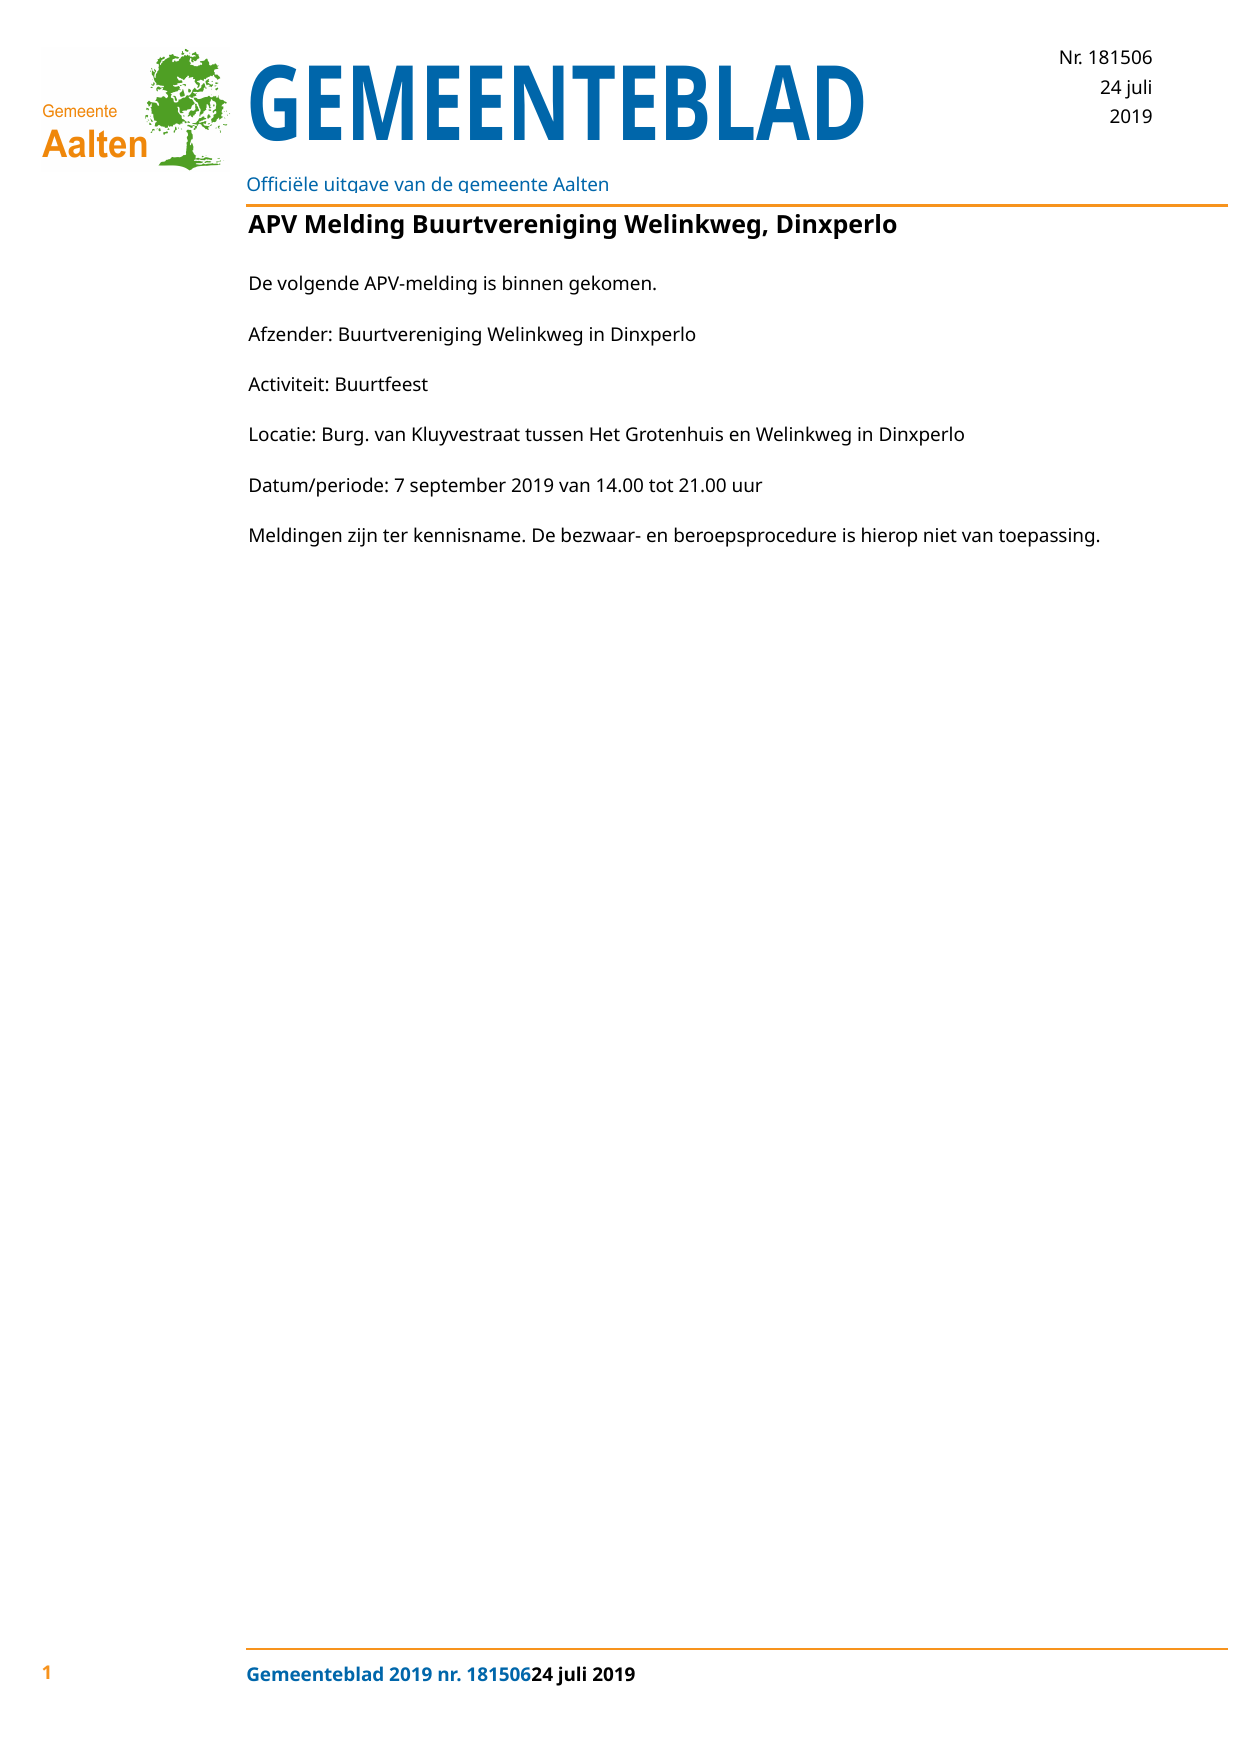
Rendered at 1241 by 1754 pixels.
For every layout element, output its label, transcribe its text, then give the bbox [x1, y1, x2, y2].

text Locatie: Burg. van Kluyvestraat tussen Het Grotenhuis en Welinkweg in Dinxperlo [248, 422, 1152, 447]
picture [41, 47, 231, 172]
text Activiteit: Buurtfeest [248, 371, 1152, 397]
text Meldingen zijn ter kennisname. De bezwaar- en beroepsprocedure is hierop niet van toepassing. [248, 522, 1152, 548]
text De volgende APV-melding is binnen gekomen. [248, 270, 1152, 296]
text APV Melding Buurtvereniging Welinkweg, Dinxperlo [248, 207, 1152, 241]
text Afzender: Buurtvereniging Welinkweg in Dinxperlo [248, 321, 1152, 346]
text Datum/periode: 7 september 2019 van 14.00 tot 21.00 uur [248, 472, 1152, 498]
